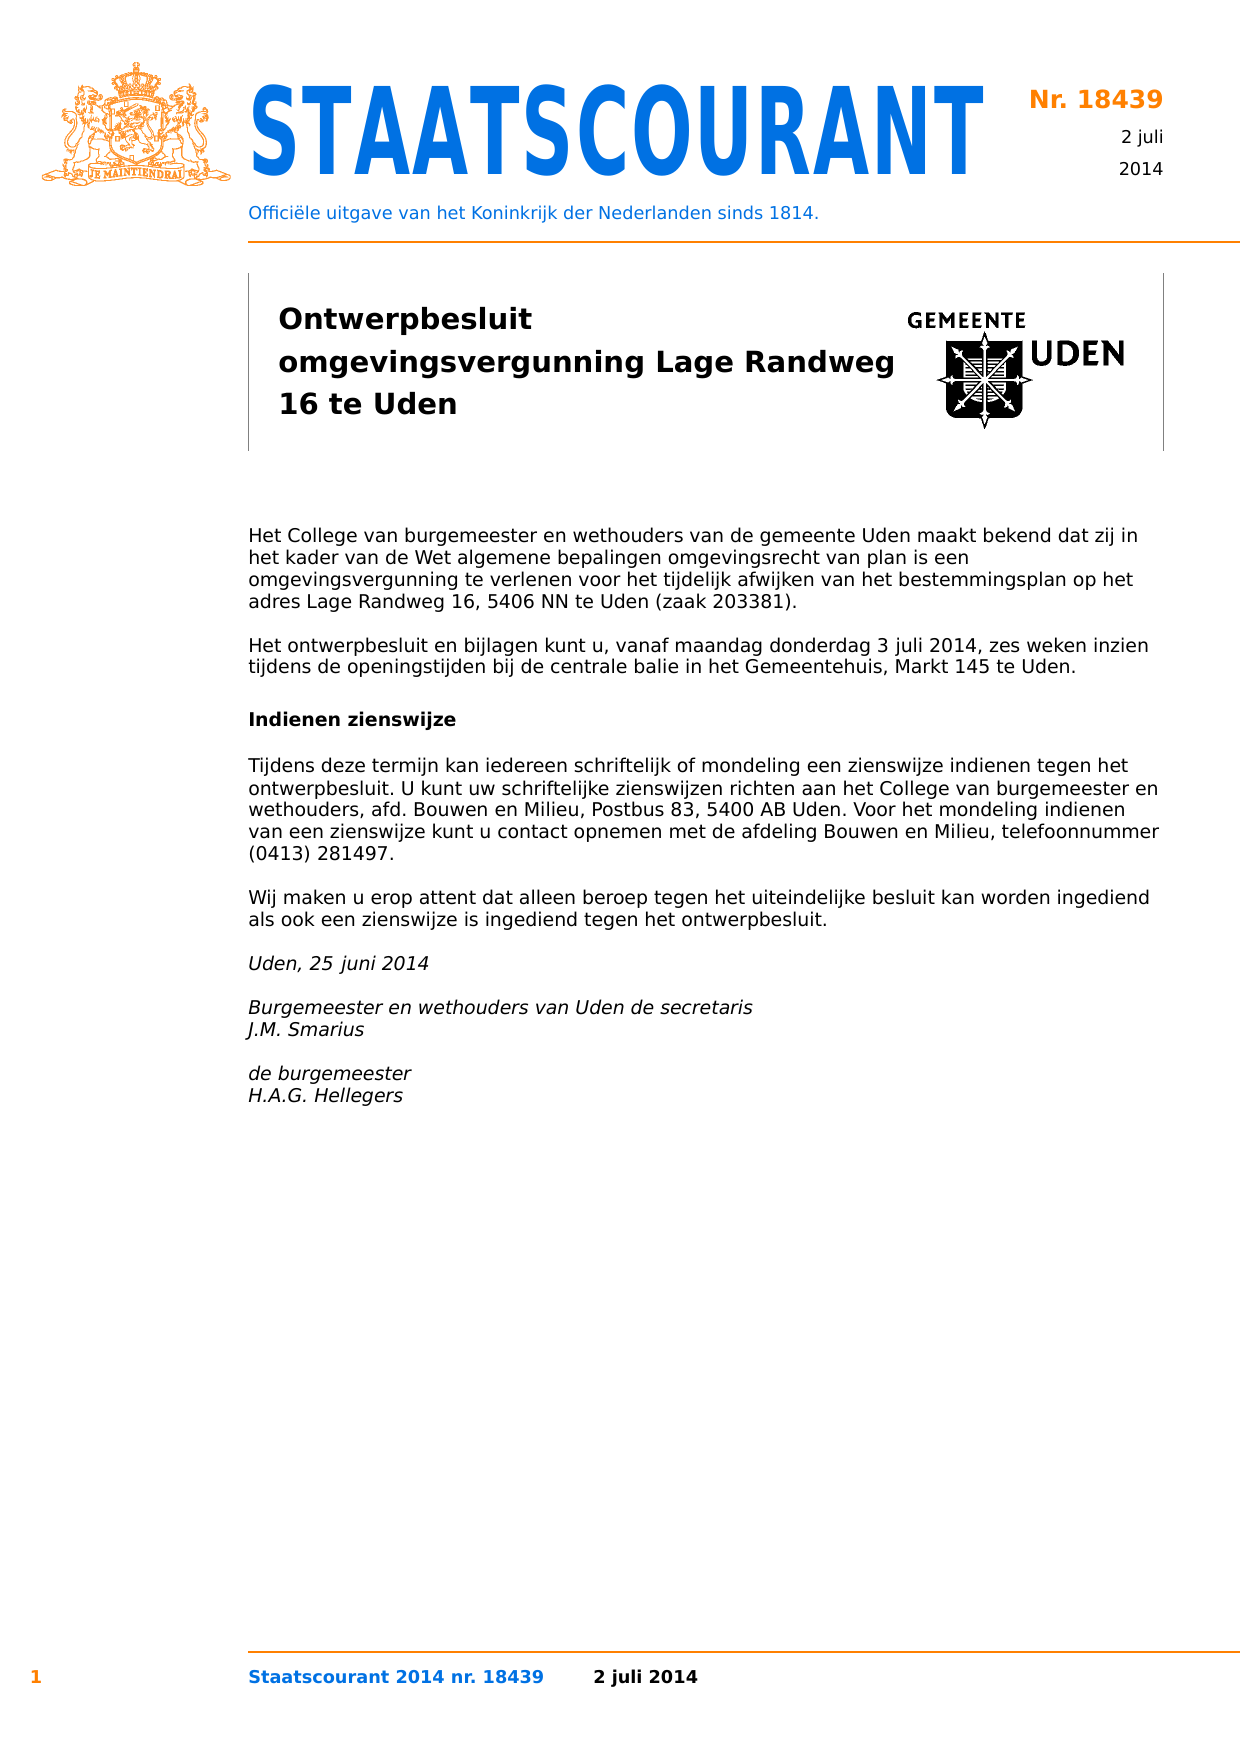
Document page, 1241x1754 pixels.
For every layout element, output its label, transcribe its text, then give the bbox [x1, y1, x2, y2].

table_header STAATSCOURANT [248, 62, 998, 203]
table_header [25, 62, 248, 241]
text Het College van burgemeester en wethouders van de gemeente Uden maakt bekend dat zij in het kader van de Wet algemene bepalingen omgevingsrecht van plan is een omgevingsvergunning te verlenen voor het tijdelijk afwijken van het bestemmingsplan op het adres Lage Randweg 16, 5406 NN te Uden (zaak 203381). [248, 525, 1163, 613]
table_header Nr. 18439 [998, 62, 1240, 121]
subtitle Ontwerpbesluit omgevingsvergunning Lage Randweg 16 te Uden [249, 273, 1163, 451]
text Uden, 25 juni 2014 [248, 953, 1163, 975]
table_cell Officiële uitgave van het Koninkrijk der Nederlanden sinds 1814. [248, 203, 1240, 241]
table_cell 2014 [998, 153, 1240, 203]
text Burgemeester en wethouders van Uden de secretaris J.M. Smarius [248, 997, 1163, 1041]
text Tijdens deze termijn kan iedereen schriftelijk of mondeling een zienswijze indienen tegen het ontwerpbesluit. U kunt uw schriftelijke zienswijzen richten aan het College van burgemeester en wethouders, afd. Bouwen en Milieu, Postbus 83, 5400 AB Uden. Voor het mondeling indienen van een zienswijze kunt u contact opnemen met de afdeling Bouwen en Milieu, telefoonnummer (0413) 281497. [248, 755, 1163, 865]
text de burgemeester H.A.G. Hellegers [248, 1063, 1163, 1107]
picture [897, 302, 1134, 439]
text Wij maken u erop attent dat alleen beroep tegen het uiteindelijke besluit kan worden ingediend als ook een zienswijze is ingediend tegen het ontwerpbesluit. [248, 887, 1163, 931]
picture [41, 62, 231, 186]
subtitle Indienen zienswijze [248, 708, 1163, 730]
text Het ontwerpbesluit en bijlagen kunt u, vanaf maandag donderdag 3 juli 2014, zes weken inzien tijdens de openingstijden bij de centrale balie in het Gemeentehuis, Markt 145 te Uden. [248, 634, 1163, 678]
table_cell 2 juli [998, 121, 1240, 153]
